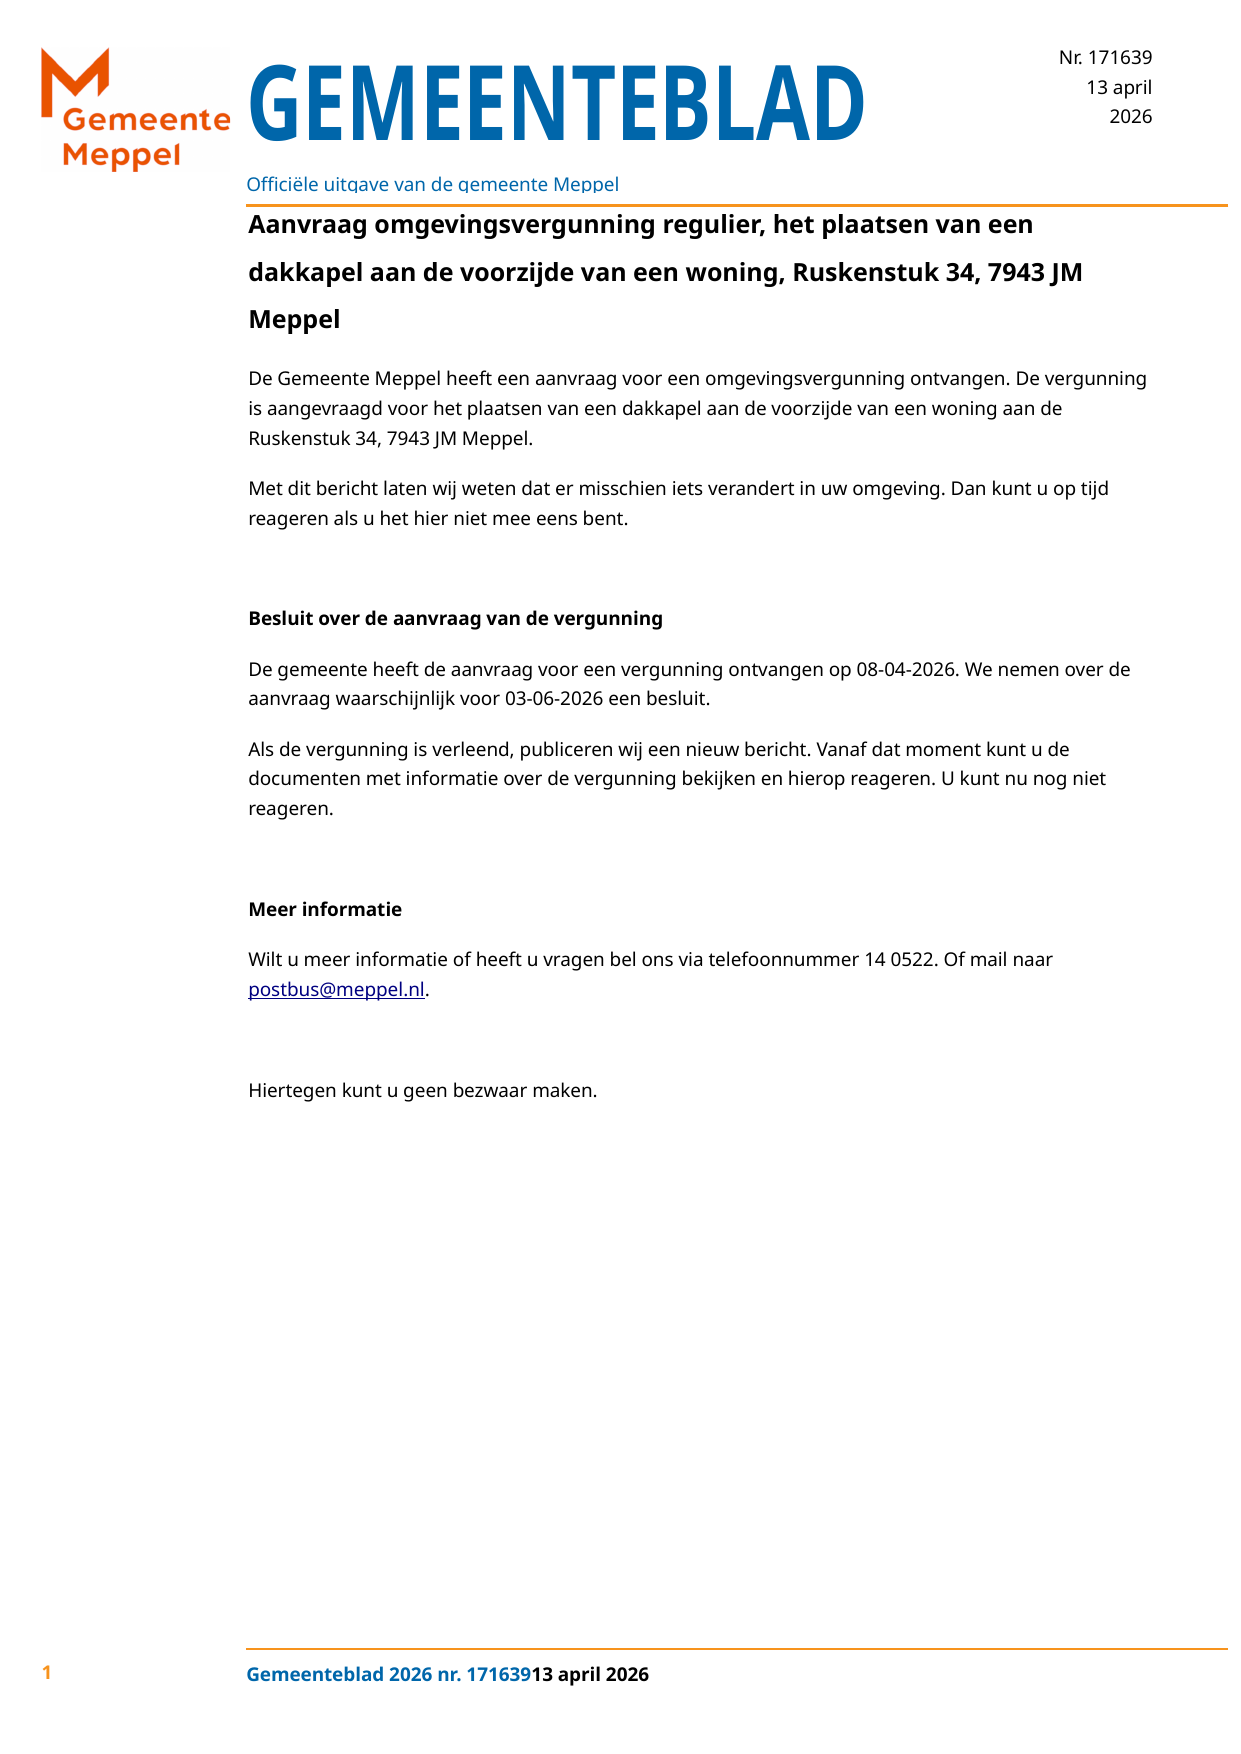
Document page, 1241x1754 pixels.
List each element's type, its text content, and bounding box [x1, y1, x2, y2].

text Meer informatie [248, 896, 1152, 922]
text Hiertegen kunt u geen bezwaar maken. [248, 1077, 1152, 1102]
text Als de vergunning is verleend, publiceren wij een nieuw bericht. Vanaf dat moment kunt u de documenten met informatie over de vergunning bekijken en hierop reageren. U kunt nu nog niet reageren. [248, 736, 1152, 821]
text Aanvraag omgevingsvergunning regulier, het plaatsen van een dakkapel aan de voorzijde van een woning, Ruskenstuk 34, 7943 JM Meppel [248, 207, 1152, 336]
text Wilt u meer informatie of heeft u vragen bel ons via telefoonnummer 14 0522. Of mail naar postbus@meppel.nl. [248, 946, 1152, 1002]
text De gemeente heeft de aanvraag voor een vergunning ontvangen op 08-04-2026. We nemen over de aanvraag waarschijnlijk voor 03-06-2026 een besluit. [248, 656, 1152, 711]
text Met dit bericht laten wij weten dat er misschien iets verandert in uw omgeving. Dan kunt u op tijd reageren als u het hier niet mee eens bent. [248, 475, 1152, 530]
text De Gemeente Meppel heeft een aanvraag voor een omgevingsvergunning ontvangen. De vergunning is aangevraagd voor het plaatsen van een dakkapel aan de voorzijde van een woning aan de Ruskenstuk 34, 7943 JM Meppel. [248, 366, 1152, 450]
picture [41, 47, 231, 172]
text Besluit over de aanvraag van de vergunning [248, 606, 1152, 631]
